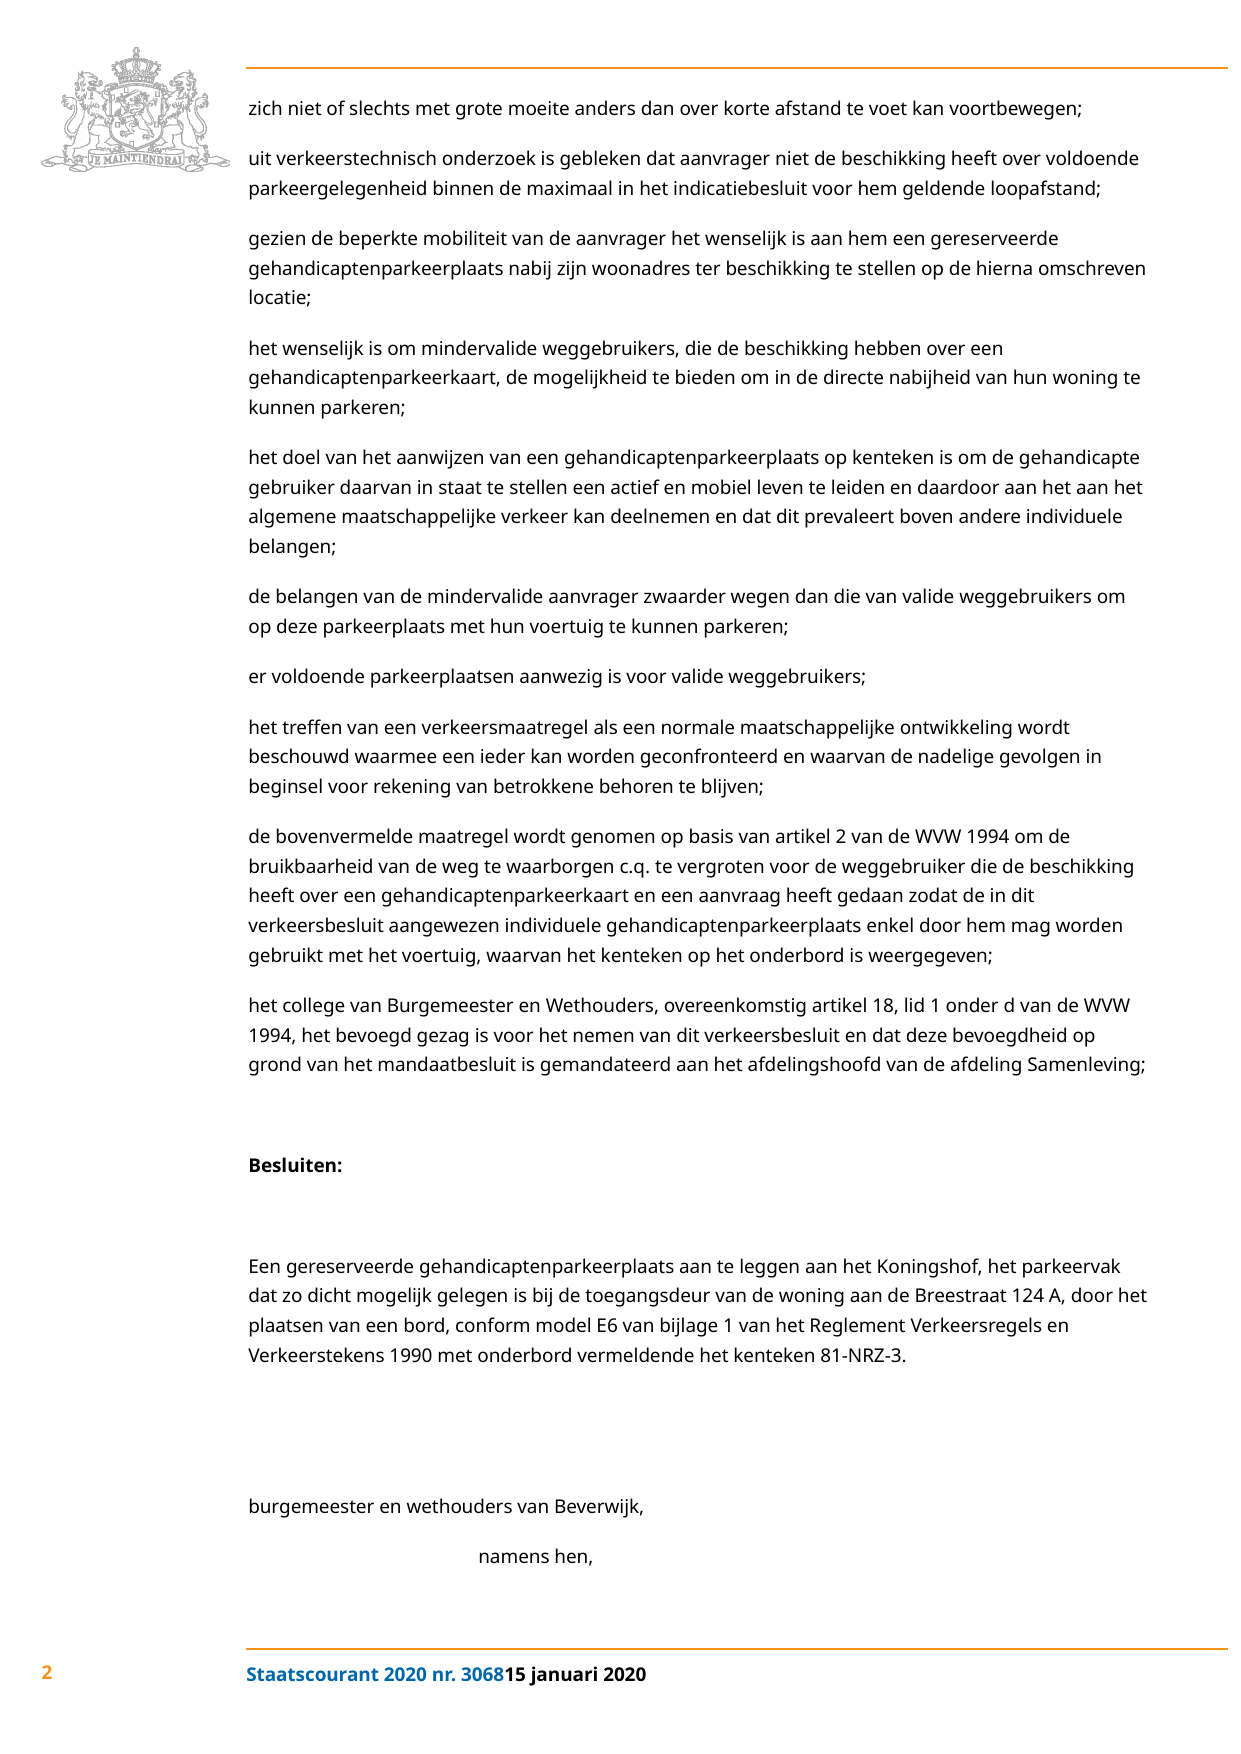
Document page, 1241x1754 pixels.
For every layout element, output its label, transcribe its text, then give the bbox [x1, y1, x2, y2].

text gezien de beperkte mobiliteit van de aanvrager het wenselijk is aan hem een gereserveerde gehandicaptenparkeerplaats nabij zijn woonadres ter beschikking te stellen op de hierna omschreven locatie; [248, 225, 1152, 310]
text het college van Burgemeester en Wethouders, overeenkomstig artikel 18, lid 1 onder d van de WVW 1994, het bevoegd gezag is voor het nemen van dit verkeersbesluit en dat deze bevoegdheid op grond van het mandaatbesluit is gemandateerd aan het afdelingshoofd van de afdeling Samenleving; [248, 992, 1152, 1077]
text burgemeester en wethouders van Beverwijk, [248, 1493, 1152, 1519]
text de bovenvermelde maatregel wordt genomen op basis van artikel 2 van de WVW 1994 om de bruikbaarheid van de weg te waarborgen c.q. te vergroten voor de weggebruiker die de beschikking heeft over een gehandicaptenparkeerkaart en een aanvraag heeft gedaan zodat de in dit verkeersbesluit aangewezen individuele gehandicaptenparkeerplaats enkel door hem mag worden gebruikt met het voertuig, waarvan het kenteken op het onderbord is weergegeven; [248, 823, 1152, 968]
text namens hen, [248, 1543, 1152, 1569]
text zich niet of slechts met grote moeite anders dan over korte afstand te voet kan voortbewegen; [248, 95, 1152, 121]
text Een gereserveerde gehandicaptenparkeerplaats aan te leggen aan het Koningshof, het parkeervak dat zo dicht mogelijk gelegen is bij de toegangsdeur van de woning aan de Breestraat 124 A, door het plaatsen van een bord, conform model E6 van bijlage 1 van het Reglement Verkeersregels en Verkeerstekens 1990 met onderbord vermeldende het kenteken 81-NRZ-3. [248, 1253, 1152, 1368]
text het doel van het aanwijzen van een gehandicaptenparkeerplaats op kenteken is om de gehandicapte gebruiker daarvan in staat te stellen een actief en mobiel leven te leiden en daardoor aan het aan het algemene maatschappelijke verkeer kan deelnemen en dat dit prevaleert boven andere individuele belangen; [248, 444, 1152, 559]
text het wenselijk is om mindervalide weggebruikers, die de beschikking hebben over een gehandicaptenparkeerkaart, de mogelijkheid te bieden om in de directe nabijheid van hun woning te kunnen parkeren; [248, 335, 1152, 420]
text er voldoende parkeerplaatsen aanwezig is voor valide weggebruikers; [248, 663, 1152, 689]
text het treffen van een verkeersmaatregel als een normale maatschappelijke ontwikkeling wordt beschouwd waarmee een ieder kan worden geconfronteerd en waarvan de nadelige gevolgen in beginsel voor rekening van betrokkene behoren te blijven; [248, 714, 1152, 799]
picture [41, 47, 231, 172]
text Besluiten: [248, 1152, 1152, 1178]
text uit verkeerstechnisch onderzoek is gebleken dat aanvrager niet de beschikking heeft over voldoende parkeergelegenheid binnen de maximaal in het indicatiebesluit voor hem geldende loopafstand; [248, 145, 1152, 201]
text de belangen van de mindervalide aanvrager zwaarder wegen dan die van valide weggebruikers om op deze parkeerplaats met hun voertuig te kunnen parkeren; [248, 583, 1152, 639]
